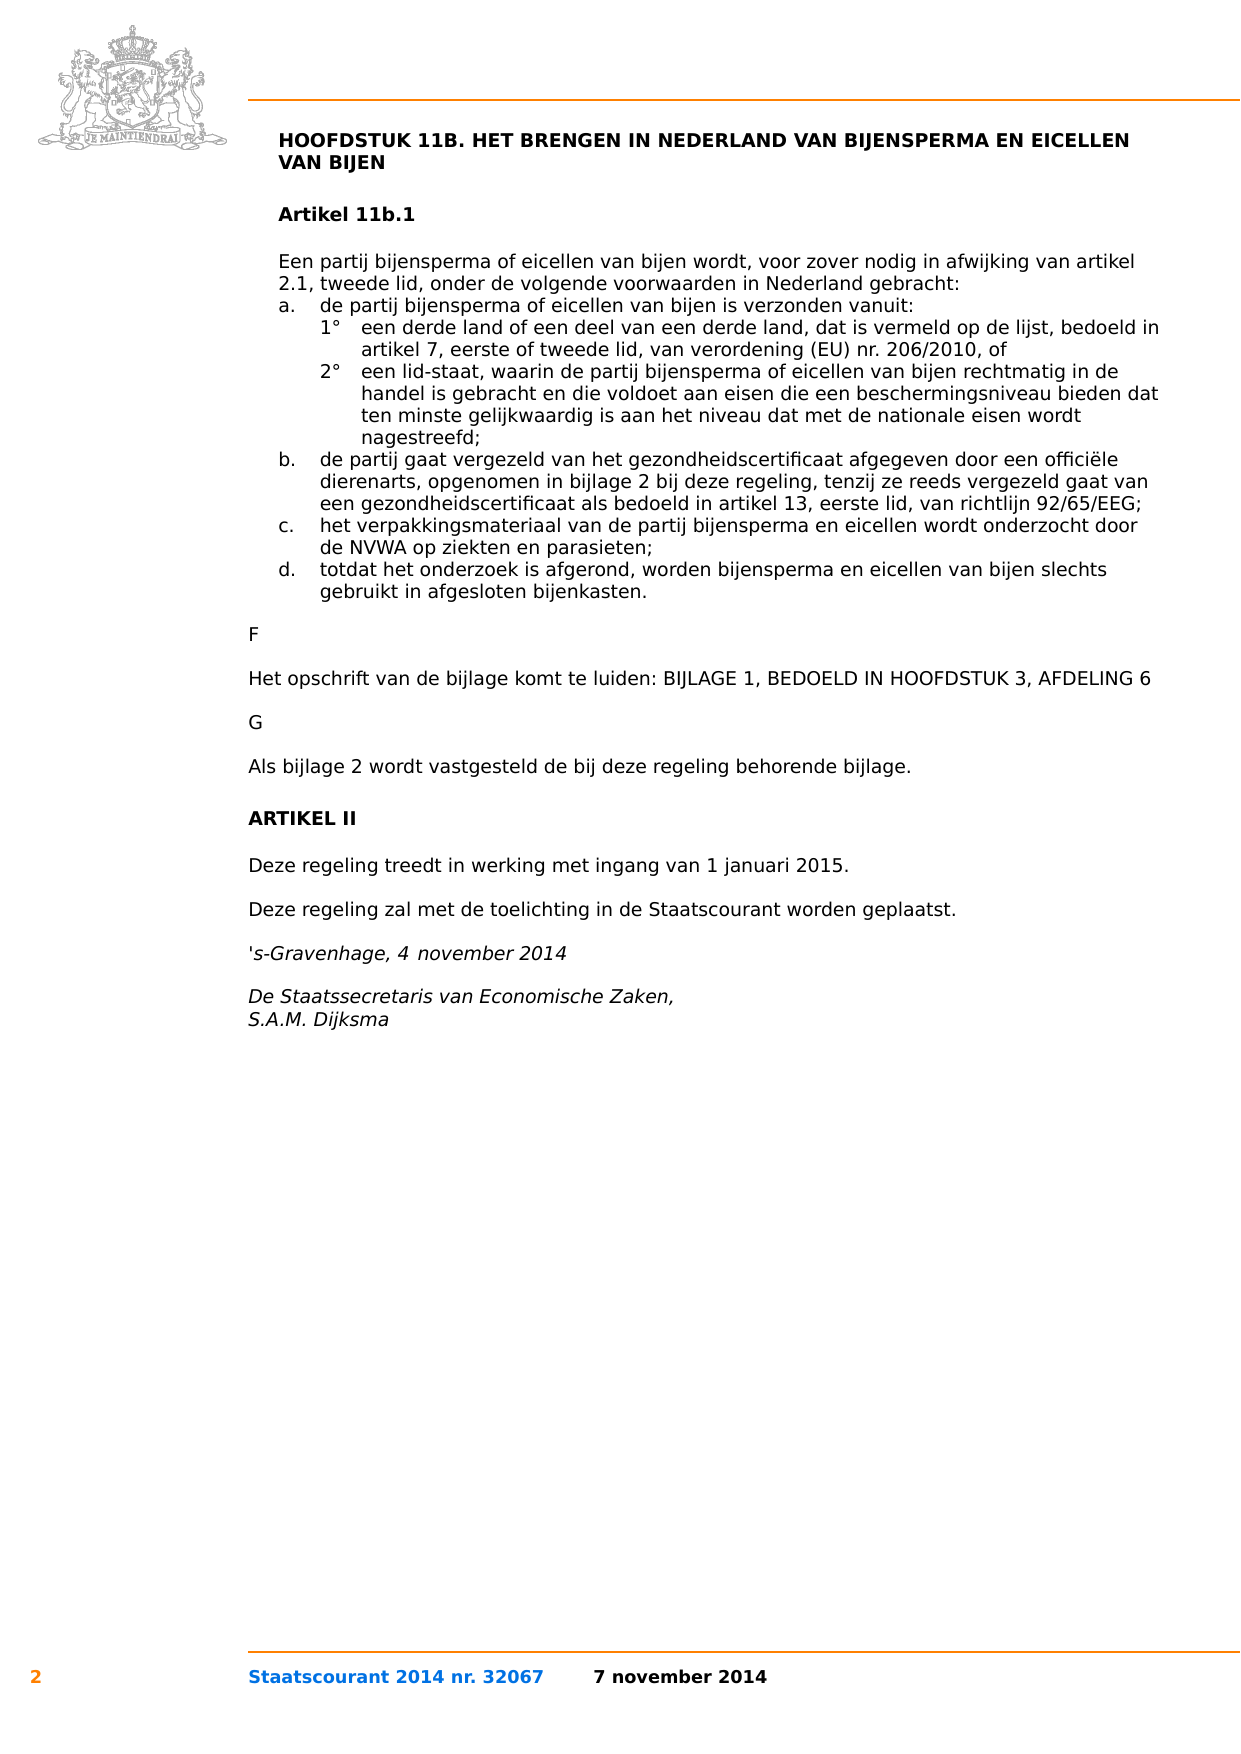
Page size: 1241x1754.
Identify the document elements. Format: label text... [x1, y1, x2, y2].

subtitle HOOFDSTUK 11B. HET BRENGEN IN NEDERLAND VAN BIJENSPERMA EN EICELLEN VAN BIJEN [278, 130, 1163, 174]
text 1° een derde land of een deel van een derde land, dat is vermeld op de lijst, bedoeld in artikel 7, eerste of tweede lid, van verordening (EU) nr. 206/2010, of [319, 317, 1163, 361]
text Als bijlage 2 wordt vastgesteld de bij deze regeling behorende bijlage. [248, 756, 1163, 778]
text Deze regeling zal met de toelichting in de Staatscourant worden geplaatst. [248, 899, 1163, 921]
text a. de partij bijensperma of eicellen van bijen is verzonden vanuit: [278, 295, 1163, 317]
text F [248, 624, 1163, 646]
subtitle Artikel 11b.1 [278, 204, 1163, 226]
subtitle ARTIKEL II [248, 808, 1163, 830]
picture [38, 25, 227, 150]
text Een partij bijensperma of eicellen van bijen wordt, voor zover nodig in afwijking van artikel 2.1, tweede lid, onder de volgende voorwaarden in Nederland gebracht: [278, 251, 1163, 295]
text b. de partij gaat vergezeld van het gezondheidscertificaat afgegeven door een officiële dierenarts, opgenomen in bijlage 2 bij deze regeling, tenzij ze reeds vergezeld gaat van een gezondheidscertificaat als bedoeld in artikel 13, eerste lid, van richtlijn 92/65/EEG; [278, 449, 1163, 514]
text G [248, 712, 1163, 734]
text Het opschrift van de bijlage komt te luiden: BIJLAGE 1, BEDOELD IN HOOFDSTUK 3, AFDELING 6 [248, 668, 1163, 690]
text c. het verpakkingsmateriaal van de partij bijensperma en eicellen wordt onderzocht door de NVWA op ziekten en parasieten; [278, 514, 1163, 558]
text 2° een lid-staat, waarin de partij bijensperma of eicellen van bijen rechtmatig in de handel is gebracht en die voldoet aan eisen die een beschermingsniveau bieden dat ten minste gelijkwaardig is aan het niveau dat met de nationale eisen wordt nagestreefd; [319, 361, 1163, 449]
text De Staatssecretaris van Economische Zaken, S.A.M. Dijksma [248, 986, 1163, 1030]
text 's-Gravenhage, 4 november 2014 [248, 943, 1163, 964]
text Deze regeling treedt in werking met ingang van 1 januari 2015. [248, 855, 1163, 877]
text d. totdat het onderzoek is afgerond, worden bijensperma en eicellen van bijen slechts gebruikt in afgesloten bijenkasten. [278, 558, 1163, 602]
